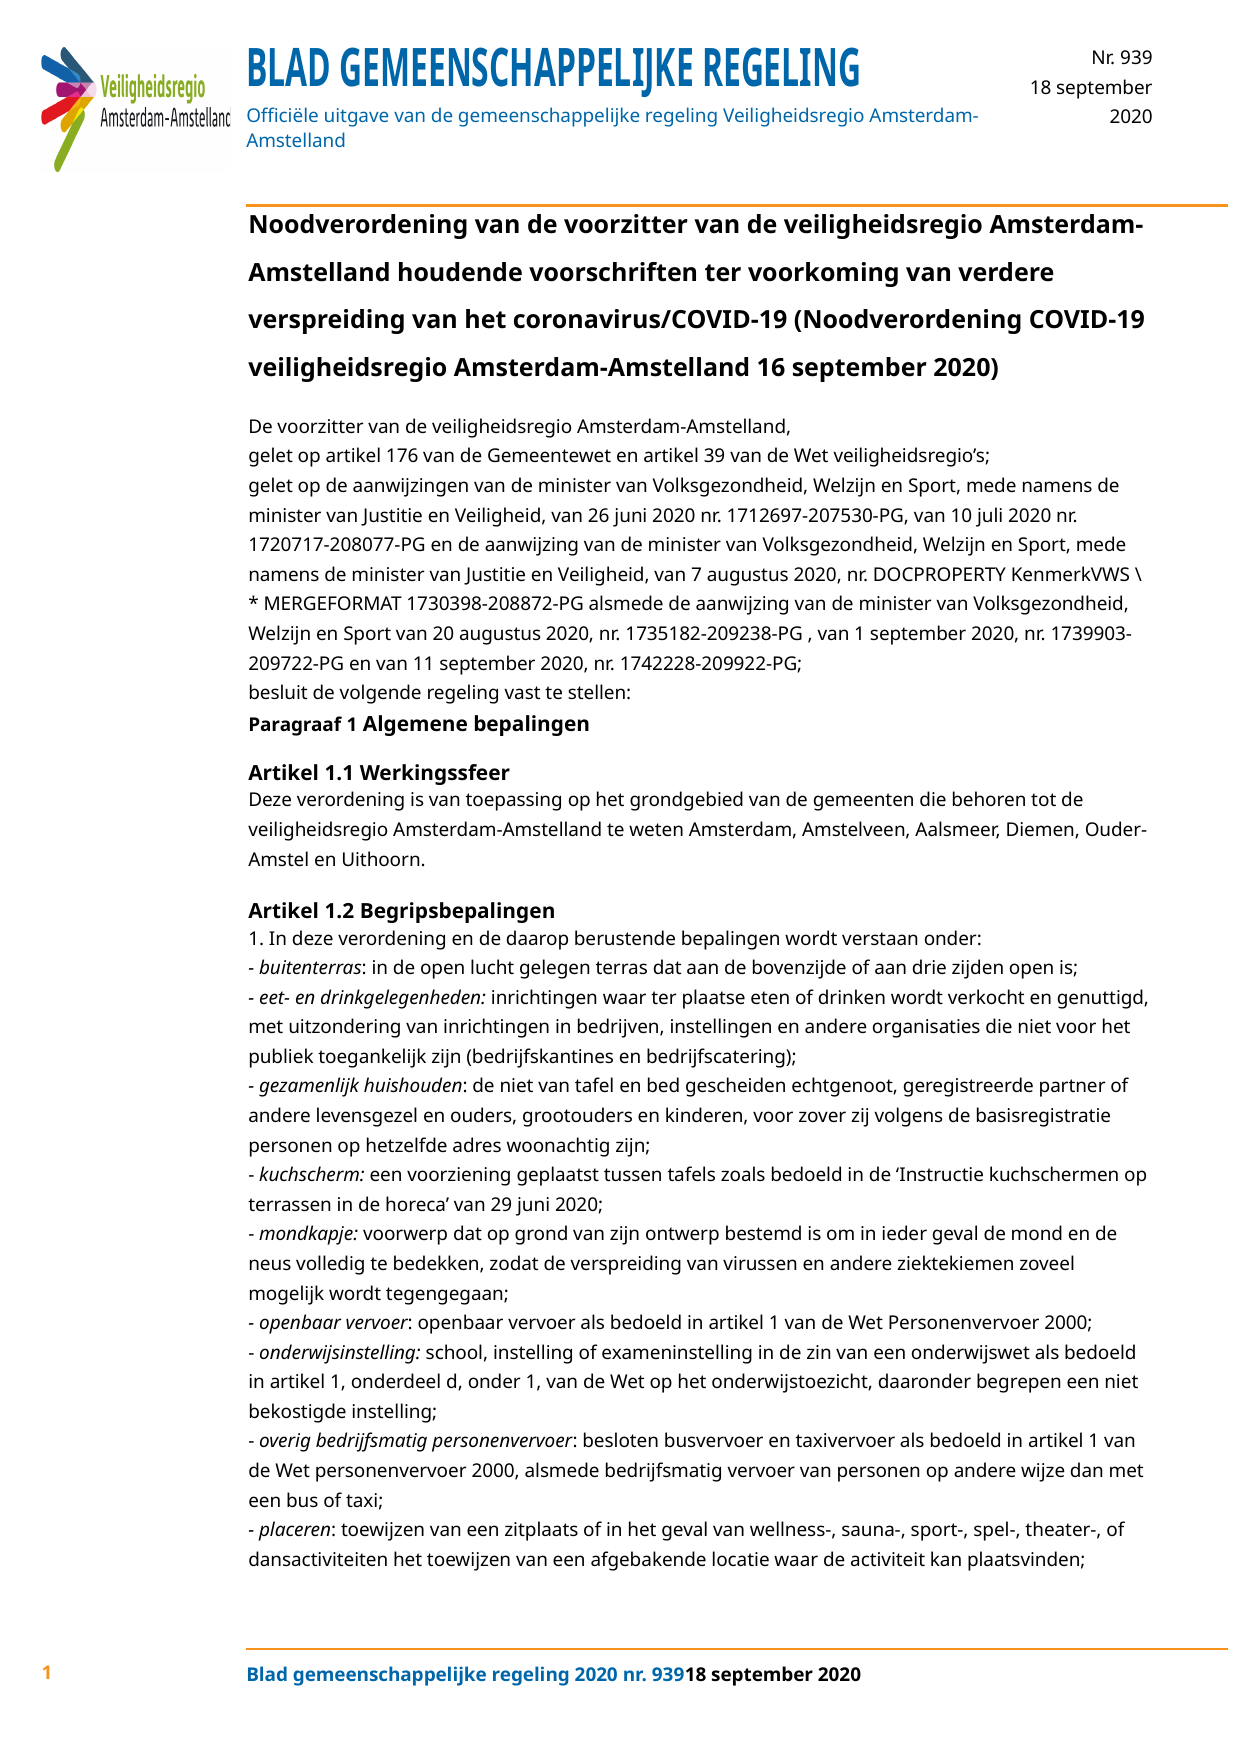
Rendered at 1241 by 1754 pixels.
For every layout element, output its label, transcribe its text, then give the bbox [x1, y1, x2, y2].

text Artikel 1.2 Begripsbepalingen [248, 896, 1152, 925]
text Artikel 1.1 Werkingssfeer [248, 758, 1152, 787]
text - buitenterras: in de open lucht gelegen terras dat aan de bovenzijde of aan drie zijden open is; [248, 954, 1152, 980]
text 1. In deze verordening en de daarop berustende bepalingen wordt verstaan onder: [248, 925, 1152, 950]
text De voorzitter van de veiligheidsregio Amsterdam-Amstelland, [248, 413, 1152, 439]
text - onderwijsinstelling: school, instelling of exameninstelling in de zin van een onderwijswet als bedoeld in artikel 1, onderdeel d, onder 1, van de Wet op het onderwijstoezicht, daaronder begrepen een niet bekostigde instelling; [248, 1339, 1152, 1424]
text - overig bedrijfsmatig personenvervoer: besloten busvervoer en taxivervoer als bedoeld in artikel 1 van de Wet personenvervoer 2000, alsmede bedrijfsmatig vervoer van personen op andere wijze dan met een bus of taxi; [248, 1428, 1152, 1512]
text - mondkapje: voorwerp dat op grond van zijn ontwerp bestemd is om in ieder geval de mond en de neus volledig te bedekken, zodat de verspreiding van virussen en andere ziektekiemen zoveel mogelijk wordt tegengegaan; [248, 1221, 1152, 1305]
text besluit de volgende regeling vast te stellen: [248, 679, 1152, 705]
text - gezamenlijk huishouden: de niet van tafel en bed gescheiden echtgenoot, geregistreerde partner of andere levensgezel en ouders, grootouders en kinderen, voor zover zij volgens de basisregistratie personen op hetzelfde adres woonachtig zijn; [248, 1073, 1152, 1157]
text Paragraaf 1 Algemene bepalingen [248, 709, 1152, 737]
text Noodverordening van de voorzitter van de veiligheidsregio Amsterdam-Amstelland houdende voorschriften ter voorkoming van verdere verspreiding van het coronavirus/COVID-19 (Noodverordening COVID-19 veiligheidsregio Amsterdam-Amstelland 16 september 2020) [248, 207, 1152, 384]
text Deze verordening is van toepassing op het grondgebied van de gemeenten die behoren tot de veiligheidsregio Amsterdam-Amstelland te weten Amsterdam, Amstelveen, Aalsmeer, Diemen, Ouder-Amstel en Uithoorn. [248, 787, 1152, 872]
text - placeren: toewijzen van een zitplaats of in het geval van wellness-, sauna-, sport-, spel-, theater-, of dansactiviteiten het toewijzen van een afgebakende locatie waar de activiteit kan plaatsvinden; [248, 1516, 1152, 1572]
text gelet op artikel 176 van de Gemeentewet en artikel 39 van de Wet veiligheidsregio’s; [248, 443, 1152, 468]
text - eet- en drinkgelegenheden: inrichtingen waar ter plaatse eten of drinken wordt verkocht en genuttigd, met uitzondering van inrichtingen in bedrijven, instellingen en andere organisaties die niet voor het publiek toegankelijk zijn (bedrijfskantines en bedrijfscatering); [248, 984, 1152, 1069]
text - kuchscherm: een voorziening geplaatst tussen tafels zoals bedoeld in de ‘Instructie kuchschermen op terrassen in de horeca’ van 29 juni 2020; [248, 1161, 1152, 1217]
text - openbaar vervoer: openbaar vervoer als bedoeld in artikel 1 van de Wet Personenvervoer 2000; [248, 1309, 1152, 1335]
text gelet op de aanwijzingen van de minister van Volksgezondheid, Welzijn en Sport, mede namens de minister van Justitie en Veiligheid, van 26 juni 2020 nr. 1712697-207530-PG, van 10 juli 2020 nr. 1720717-208077-PG en de aanwijzing van de minister van Volksgezondheid, Welzijn en Sport, mede namens de minister van Justitie en Veiligheid, van 7 augustus 2020, nr. DOCPROPERTY KenmerkVWS \* MERGEFORMAT 1730398-208872-PG alsmede de aanwijzing van de minister van Volksgezondheid, Welzijn en Sport van 20 augustus 2020, nr. 1735182-209238-PG , van 1 september 2020, nr. 1739903-209722-PG en van 11 september 2020, nr. 1742228-209922-PG; [248, 472, 1152, 676]
picture [41, 47, 231, 172]
